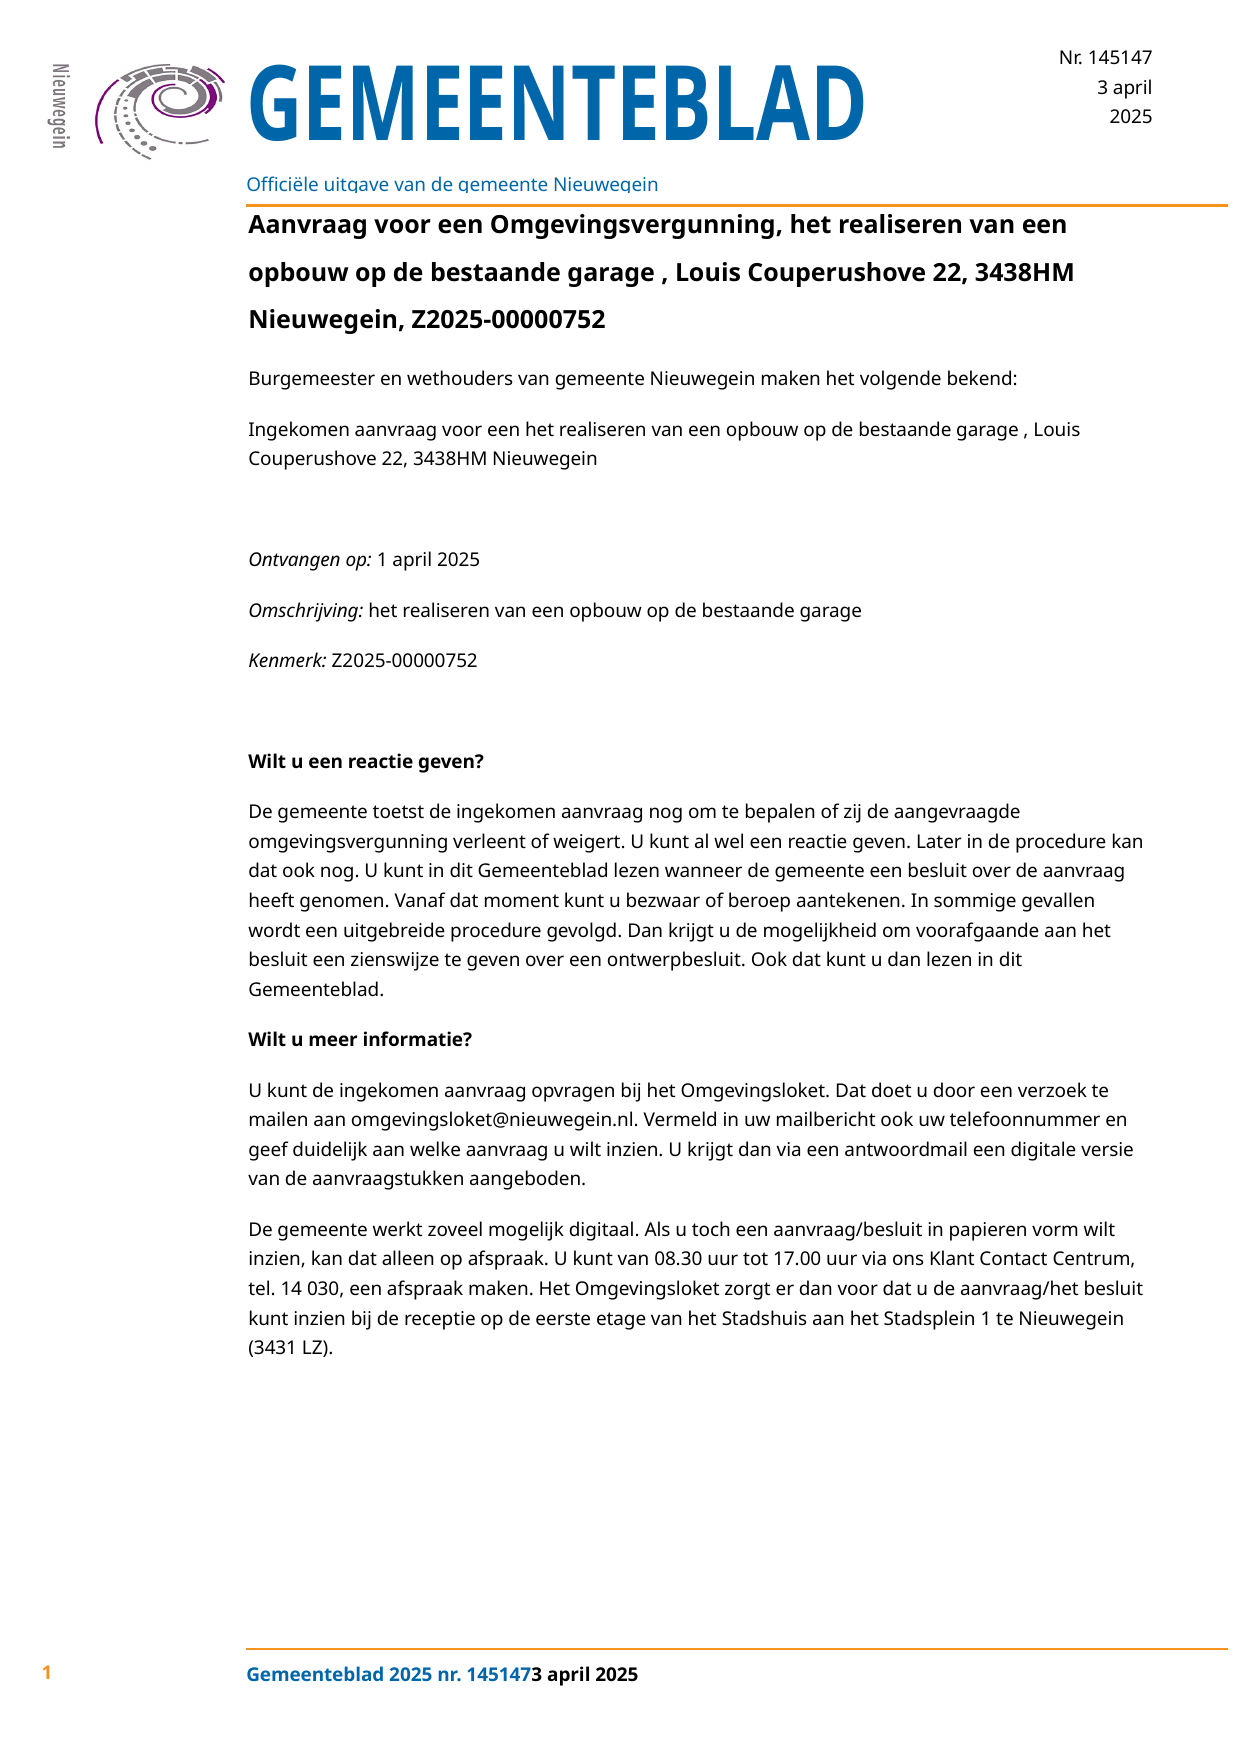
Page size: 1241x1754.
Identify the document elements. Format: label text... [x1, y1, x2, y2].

text Ingekomen aanvraag voor een het realiseren van een opbouw op de bestaande garage , Louis Couperushove 22, 3438HM Nieuwegein [248, 416, 1152, 471]
picture [41, 47, 231, 172]
text De gemeente werkt zoveel mogelijk digitaal. Als u toch een aanvraag/besluit in papieren vorm wilt inzien, kan dat alleen op afspraak. U kunt van 08.30 uur tot 17.00 uur via ons Klant Contact Centrum, tel. 14 030, een afspraak maken. Het Omgevingsloket zorgt er dan voor dat u de aanvraag/het besluit kunt inzien bij de receptie op de eerste etage van het Stadshuis aan het Stadsplein 1 te Nieuwegein (3431 LZ). [248, 1216, 1152, 1360]
text U kunt de ingekomen aanvraag opvragen bij het Omgevingsloket. Dat doet u door een verzoek te mailen aan omgevingsloket@nieuwegein.nl. Vermeld in uw mailbericht ook uw telefoonnummer en geef duidelijk aan welke aanvraag u wilt inzien. U krijgt dan via een antwoordmail een digitale versie van de aanvraagstukken aangeboden. [248, 1077, 1152, 1191]
text Wilt u meer informatie? [248, 1026, 1152, 1052]
text Omschrijving: het realiseren van een opbouw op de bestaande garage [248, 597, 1152, 622]
text Burgemeester en wethouders van gemeente Nieuwegein maken het volgende bekend: [248, 366, 1152, 391]
text Aanvraag voor een Omgevingsvergunning, het realiseren van een opbouw op de bestaande garage , Louis Couperushove 22, 3438HM Nieuwegein, Z2025-00000752 [248, 207, 1152, 336]
text Kenmerk: Z2025-00000752 [248, 647, 1152, 673]
text De gemeente toetst de ingekomen aanvraag nog om te bepalen of zij de aangevraagde omgevingsvergunning verleent of weigert. U kunt al wel een reactie geven. Later in de procedure kan dat ook nog. U kunt in dit Gemeenteblad lezen wanneer de gemeente een besluit over de aanvraag heeft genomen. Vanaf dat moment kunt u bezwaar of beroep aantekenen. In sommige gevallen wordt een uitgebreide procedure gevolgd. Dan krijgt u de mogelijkheid om voorafgaande aan het besluit een zienswijze te geven over een ontwerpbesluit. Ook dat kunt u dan lezen in dit Gemeenteblad. [248, 798, 1152, 1002]
text Ontvangen op: 1 april 2025 [248, 546, 1152, 572]
text Wilt u een reactie geven? [248, 748, 1152, 774]
